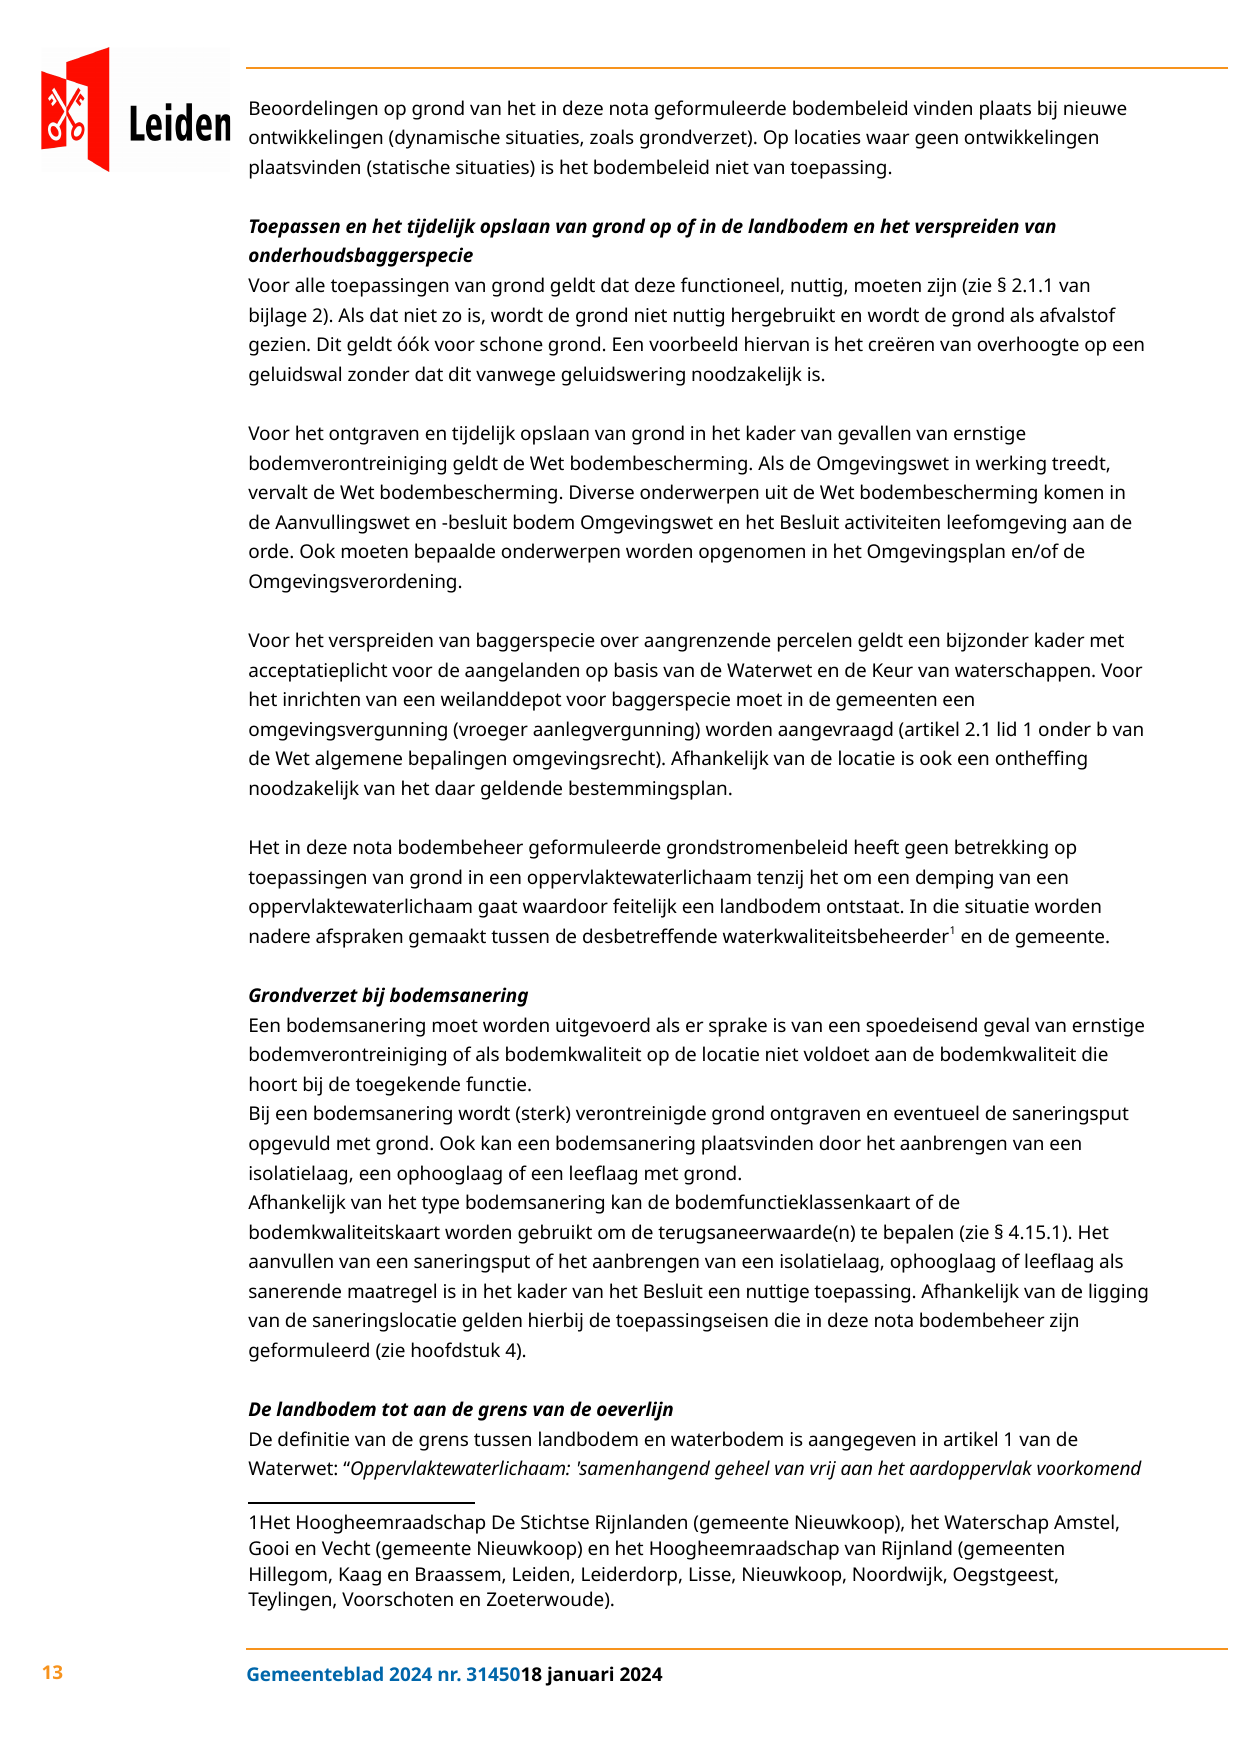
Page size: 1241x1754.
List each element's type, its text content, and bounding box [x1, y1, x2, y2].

text Voor alle toepassingen van grond geldt dat deze functioneel, nuttig, moeten zijn (zie § 2.1.1 van bijlage 2). Als dat niet zo is, wordt de grond niet nuttig hergebruikt en wordt de grond als afvalstof gezien. Dit geldt óók voor schone grond. Een voorbeeld hiervan is het creëren van overhoogte op een geluidswal zonder dat dit vanwege geluidswering noodzakelijk is. [248, 272, 1152, 387]
text Een bodemsanering moet worden uitgevoerd als er sprake is van een spoedeisend geval van ernstige bodemverontreiniging of als bodemkwaliteit op de locatie niet voldoet aan de bodemkwaliteit die hoort bij de toegekende functie. [248, 1012, 1152, 1097]
text Voor het ontgraven en tijdelijk opslaan van grond in het kader van gevallen van ernstige bodemverontreiniging geldt de Wet bodembescherming. Als de Omgevingswet in werking treedt, vervalt de Wet bodembescherming. Diverse onderwerpen uit de Wet bodembescherming komen in de Aanvullingswet en -besluit bodem Omgevingswet en het Besluit activiteiten leefomgeving aan de orde. Ook moeten bepaalde onderwerpen worden opgenomen in het Omgevingsplan en/of de Omgevingsverordening. [248, 420, 1152, 594]
text Het Hoogheemraadschap De Stichtse Rijnlanden (gemeente Nieuwkoop), het Waterschap Amstel, Gooi en Vecht (gemeente Nieuwkoop) en het Hoogheemraadschap van Rijnland (gemeenten Hillegom, Kaag en Braassem, Leiden, Leiderdorp, Lisse, Nieuwkoop, Noordwijk, Oegstgeest, Teylingen, Voorschoten en Zoeterwoude). [248, 1509, 1152, 1612]
picture [41, 47, 231, 172]
text De landbodem tot aan de grens van de oeverlijn [248, 1396, 1152, 1422]
text De definitie van de grens tussen landbodem en waterbodem is aangegeven in artikel 1 van de Waterwet: “Oppervlaktewaterlichaam: 'samenhangend geheel van vrij aan het aardoppervlak voorkomend [248, 1426, 1152, 1481]
text Grondverzet bij bodemsanering [248, 982, 1152, 1008]
text Beoordelingen op grond van het in deze nota geformuleerde bodembeleid vinden plaats bij nieuwe ontwikkelingen (dynamische situaties, zoals grondverzet). Op locaties waar geen ontwikkelingen plaatsvinden (statische situaties) is het bodembeleid niet van toepassing. [248, 95, 1152, 180]
text Afhankelijk van het type bodemsanering kan de bodemfunctieklassenkaart of de bodemkwaliteitskaart worden gebruikt om de terugsaneerwaarde(n) te bepalen (zie § 4.15.1). Het aanvullen van een saneringsput of het aanbrengen van een isolatielaag, ophooglaag of leeflaag als sanerende maatregel is in het kader van het Besluit een nuttige toepassing. Afhankelijk van de ligging van de saneringslocatie gelden hierbij de toepassingseisen die in deze nota bodembeheer zijn geformuleerd (zie hoofdstuk 4). [248, 1189, 1152, 1363]
text Toepassen en het tijdelijk opslaan van grond op of in de landbodem en het verspreiden van onderhoudsbaggerspecie [248, 213, 1152, 268]
text Voor het verspreiden van baggerspecie over aangrenzende percelen geldt een bijzonder kader met acceptatieplicht voor de aangelanden op basis van de Waterwet en de Keur van waterschappen. Voor het inrichten van een weilanddepot voor baggerspecie moet in de gemeenten een omgevingsvergunning (vroeger aanlegvergunning) worden aangevraagd (artikel 2.1 lid 1 onder b van de Wet algemene bepalingen omgevingsrecht). Afhankelijk van de locatie is ook een ontheffing noodzakelijk van het daar geldende bestemmingsplan. [248, 627, 1152, 801]
text Het in deze nota bodembeheer geformuleerde grondstromenbeleid heeft geen betrekking op toepassingen van grond in een oppervlaktewaterlichaam tenzij het om een demping van een oppervlaktewaterlichaam gaat waardoor feitelijk een landbodem ontstaat. In die situatie worden nadere afspraken gemaakt tussen de desbetreffende waterkwaliteitsbeheerder en de gemeente. [248, 834, 1152, 949]
text Bij een bodemsanering wordt (sterk) verontreinigde grond ontgraven en eventueel de saneringsput opgevuld met grond. Ook kan een bodemsanering plaatsvinden door het aanbrengen van een isolatielaag, een ophooglaag of een leeflaag met grond. [248, 1101, 1152, 1186]
